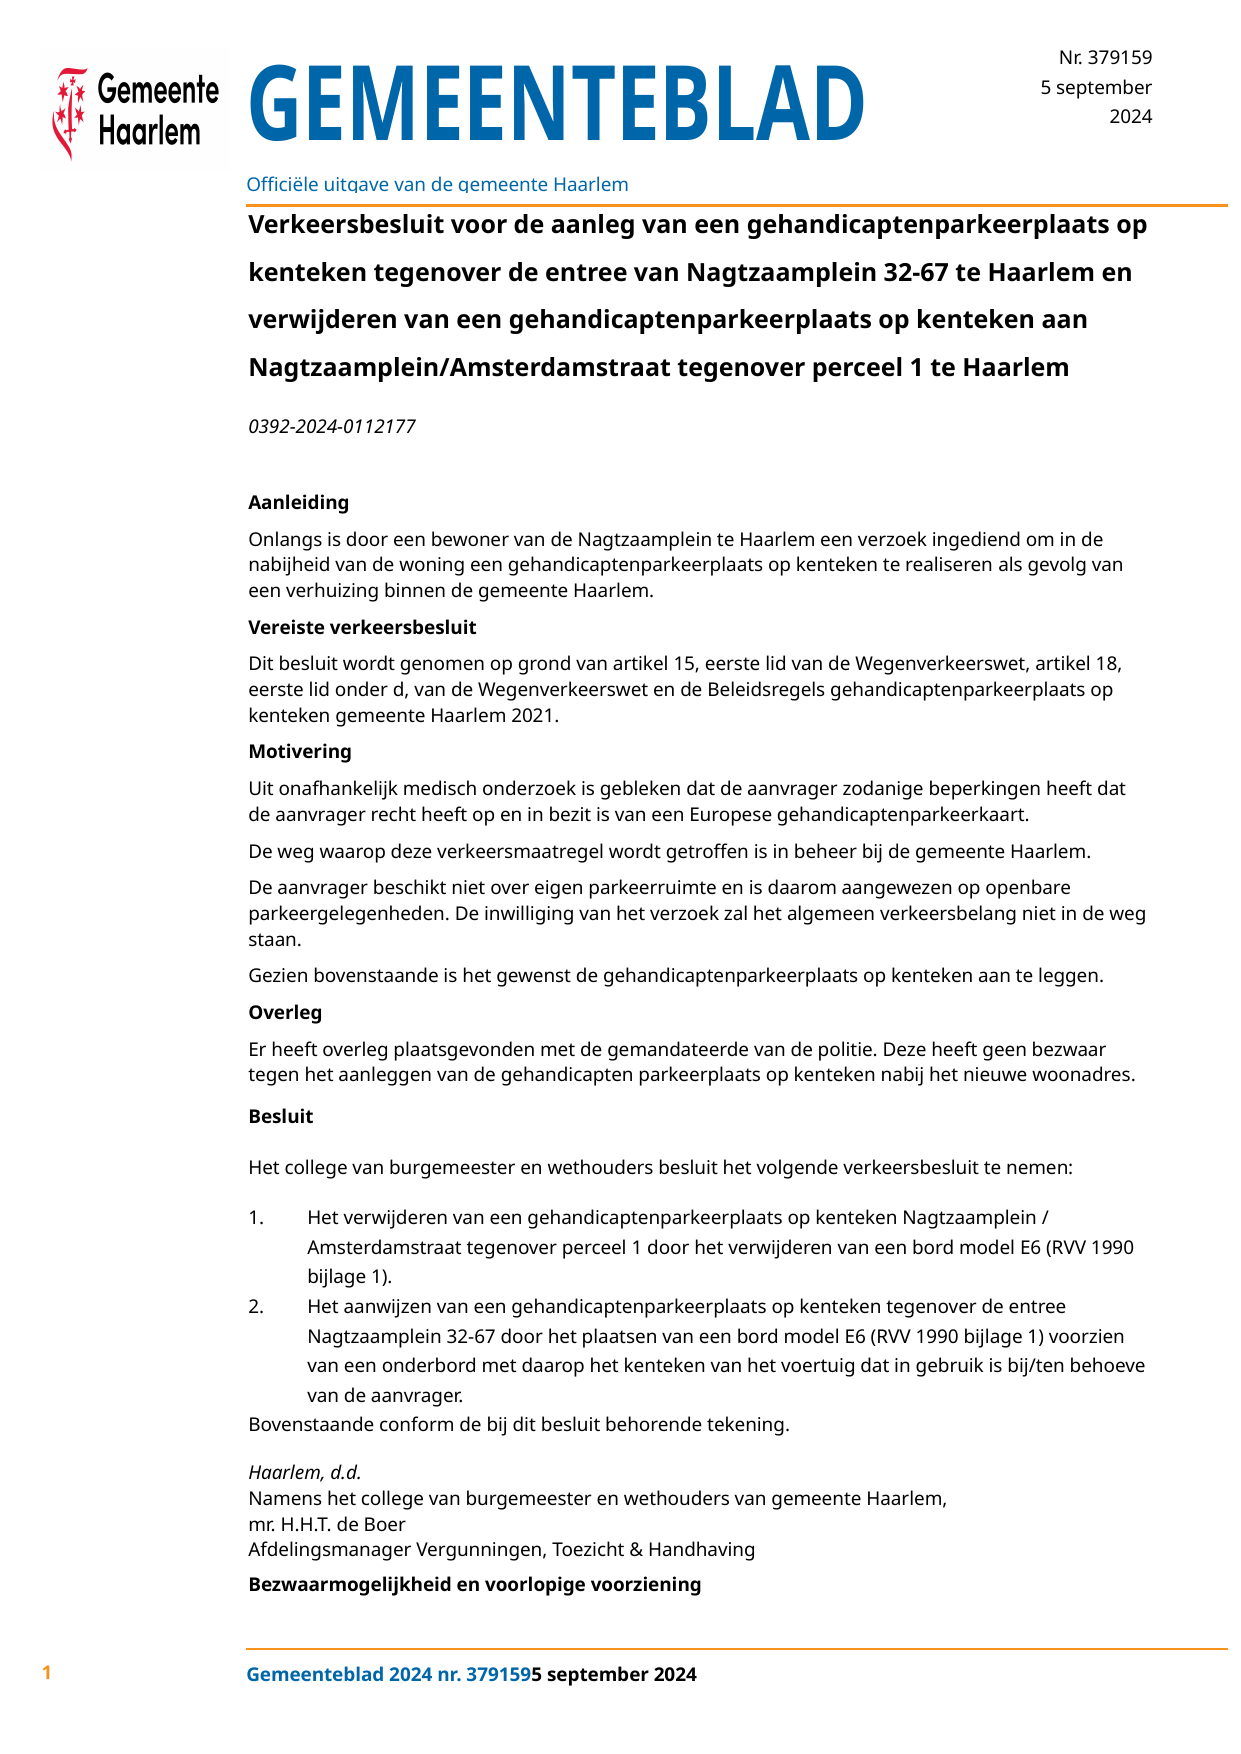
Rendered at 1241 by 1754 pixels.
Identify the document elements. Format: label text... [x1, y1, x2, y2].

list Het aanwijzen van een gehandicaptenparkeerplaats op kenteken tegenover de entree Nagtzaamplein 32-67 door het plaatsen van een bord model E6 (RVV 1990 bijlage 1) voorzien van een onderbord met daarop het kenteken van het voertuig dat in gebruik is bij/ten behoeve van de aanvrager. [248, 1293, 1152, 1408]
text Onlangs is door een bewoner van de Nagtzaamplein te Haarlem een verzoek ingediend om in de nabijheid van de woning een gehandicaptenparkeerplaats op kenteken te realiseren als gevolg van een verhuizing binnen de gemeente Haarlem. [248, 526, 1152, 603]
text Afdelingsmanager Vergunningen, Toezicht & Handhaving [248, 1537, 1152, 1562]
text Gezien bovenstaande is het gewenst de gehandicaptenparkeerplaats op kenteken aan te leggen. [248, 963, 1152, 988]
text Motivering [248, 739, 1152, 764]
text Dit besluit wordt genomen op grond van artikel 15, eerste lid van de Wegenverkeerswet, artikel 18, eerste lid onder d, van de Wegenverkeerswet en de Beleidsregels gehandicaptenparkeerplaats op kenteken gemeente Haarlem 2021. [248, 651, 1152, 728]
text Haarlem, d.d. [248, 1459, 1152, 1485]
text Bovenstaande conform de bij dit besluit behorende tekening. [248, 1412, 1152, 1437]
text 0392-2024-0112177 [248, 413, 1152, 439]
text Aanleiding [248, 489, 1152, 515]
text De aanvrager beschikt niet over eigen parkeerruimte en is daarom aangewezen op openbare parkeergelegenheden. De inwilliging van het verzoek zal het algemeen verkeersbelang niet in de weg staan. [248, 874, 1152, 952]
text Vereiste verkeersbesluit [248, 614, 1152, 640]
text Er heeft overleg plaatsgevonden met de gemandateerde van de politie. Deze heeft geen bezwaar tegen het aanleggen van de gehandicapten parkeerplaats op kenteken nabij het nieuwe woonadres. [248, 1036, 1152, 1087]
list Het verwijderen van een gehandicaptenparkeerplaats op kenteken Nagtzaamplein / Amsterdamstraat tegenover perceel 1 door het verwijderen van een bord model E6 (RVV 1990 bijlage 1). [248, 1204, 1152, 1289]
text Verkeersbesluit voor de aanleg van een gehandicaptenparkeerplaats op kenteken tegenover de entree van Nagtzaamplein 32-67 te Haarlem en verwijderen van een gehandicaptenparkeerplaats op kenteken aan Nagtzaamplein/Amsterdamstraat tegenover perceel 1 te Haarlem [248, 207, 1152, 384]
text Namens het college van burgemeester en wethouders van gemeente Haarlem, [248, 1485, 1152, 1511]
text Uit onafhankelijk medisch onderzoek is gebleken dat de aanvrager zodanige beperkingen heeft dat de aanvrager recht heeft op en in bezit is van een Europese gehandicaptenparkeerkaart. [248, 775, 1152, 827]
text Besluit [248, 1104, 1152, 1129]
text Overleg [248, 999, 1152, 1025]
text Bezwaarmogelijkheid en voorlopige voorziening [248, 1576, 1152, 1595]
picture [41, 47, 231, 172]
text De weg waarop deze verkeersmaatregel wordt getroffen is in beheer bij de gemeente Haarlem. [248, 838, 1152, 863]
text Het college van burgemeester en wethouders besluit het volgende verkeersbesluit te nemen: [248, 1154, 1152, 1180]
text mr. H.H.T. de Boer [248, 1511, 1152, 1537]
